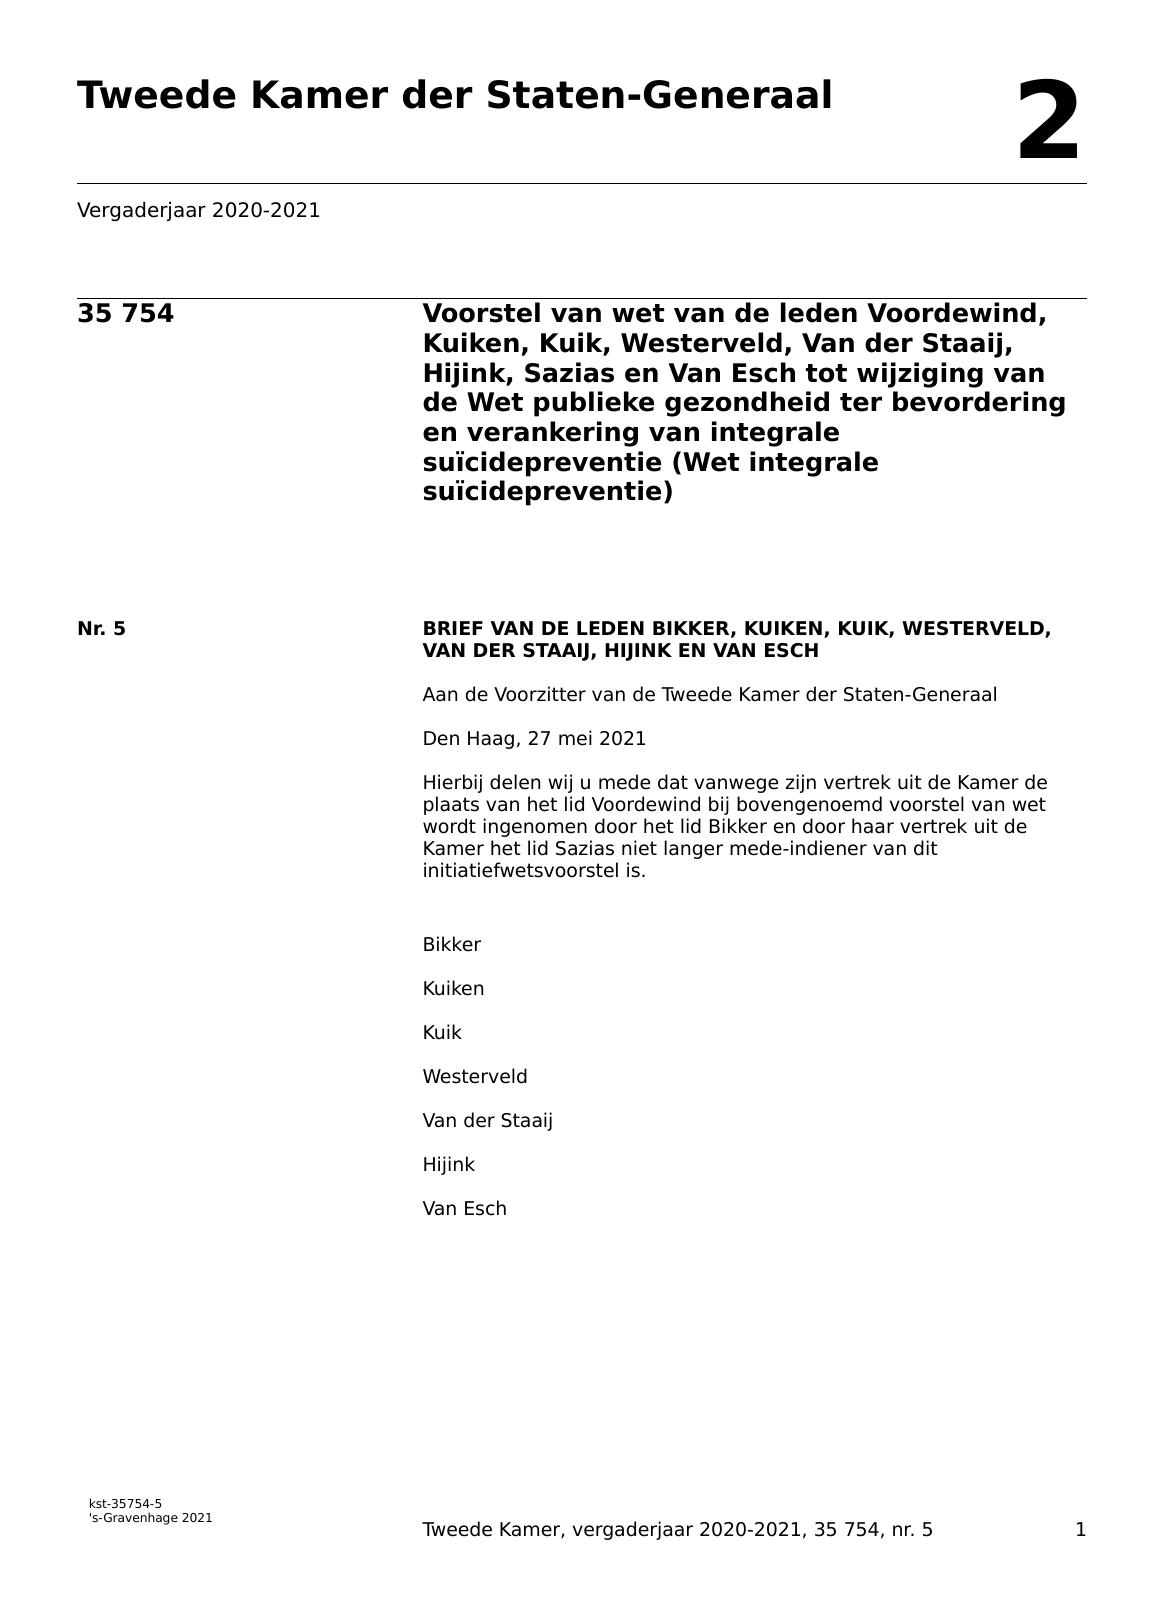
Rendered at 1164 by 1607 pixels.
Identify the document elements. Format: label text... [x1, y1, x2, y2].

text 's-Gravenhage 2021 [88, 1511, 323, 1525]
table_header 2 [886, 59, 1087, 183]
text Hierbij delen wij u mede dat vanwege zijn vertrek uit de Kamer de plaats van het lid Voordewind bij bovengenoemd voorstel van wet wordt ingenomen door het lid Bikker en door haar vertrek uit de Kamer het lid Sazias niet langer mede-indiener van dit initiatiefwetsvoorstel is. [422, 772, 1087, 882]
table_header Tweede Kamer der Staten-Generaal [77, 59, 886, 183]
text Bikker Kuiken Kuik Westerveld Van der Staaij Hijink Van Esch [422, 912, 1087, 1220]
text Aan de Voorzitter van de Tweede Kamer der Staten-Generaal [422, 684, 1087, 706]
table_cell Vergaderjaar 2020-2021 [77, 184, 1087, 298]
subtitle Nr. 5 BRIEF VAN DE LEDEN BIKKER, KUIKEN, KUIK, WESTERVELD, VAN DER STAAIJ, HIJINK EN VAN ESCH [77, 618, 1087, 662]
text Den Haag, 27 mei 2021 [422, 728, 1087, 750]
subtitle 35 754 Voorstel van wet van de leden Voordewind, Kuiken, Kuik, Westerveld, Van der Staaij, Hijink, Sazias en Van Esch tot wijziging van de Wet publieke gezondheid ter bevordering en verankering van integrale suïcidepreventie (Wet integrale suïcidepreventie) [77, 299, 1087, 507]
text kst-35754-5 [88, 1497, 323, 1511]
